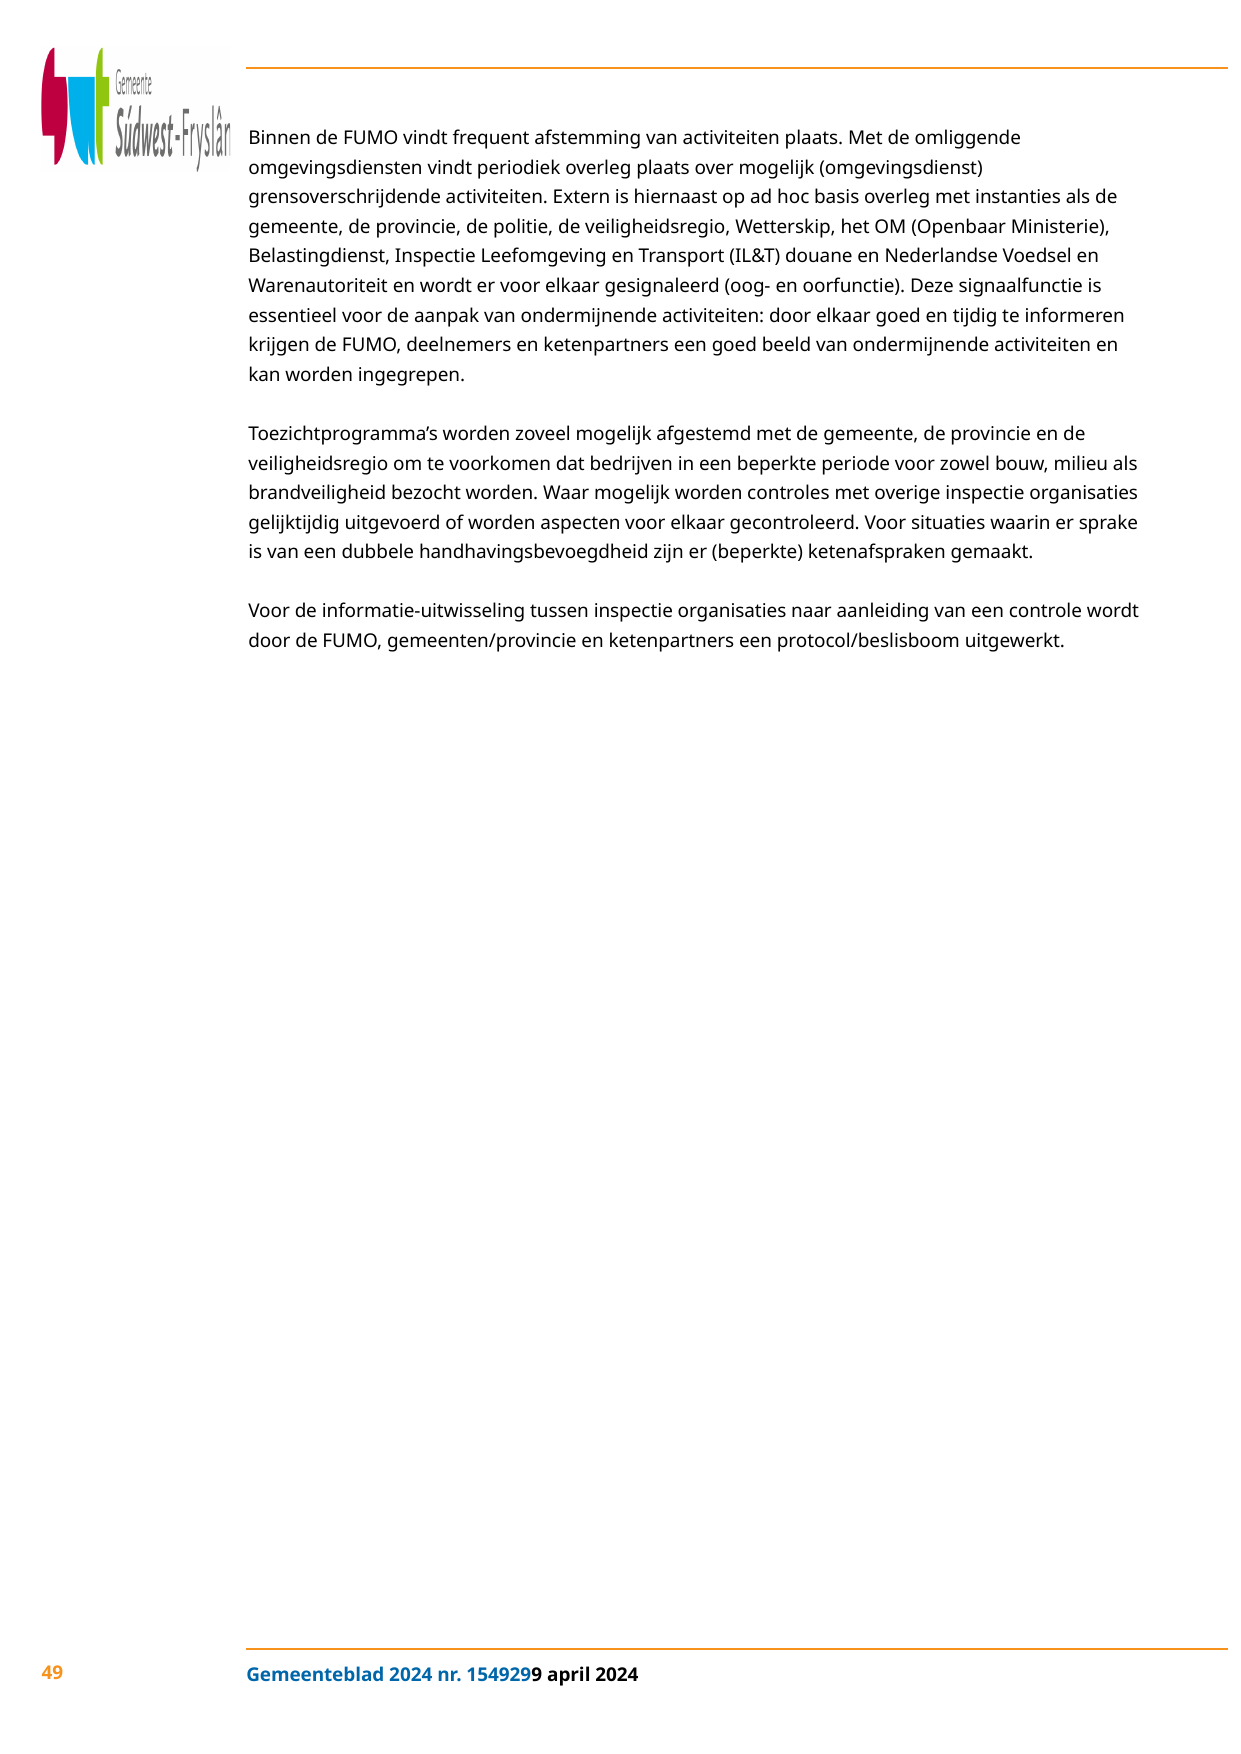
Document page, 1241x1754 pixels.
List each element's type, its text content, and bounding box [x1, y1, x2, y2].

picture [41, 47, 231, 172]
text Voor de informatie-uitwisseling tussen inspectie organisaties naar aanleiding van een controle wordt door de FUMO, gemeenten/provincie en ketenpartners een protocol/beslisboom uitgewerkt. [248, 598, 1152, 653]
text Toezichtprogramma’s worden zoveel mogelijk afgestemd met de gemeente, de provincie en de veiligheidsregio om te voorkomen dat bedrijven in een beperkte periode voor zowel bouw, milieu als brandveiligheid bezocht worden. Waar mogelijk worden controles met overige inspectie organisaties gelijktijdig uitgevoerd of worden aspecten voor elkaar gecontroleerd. Voor situaties waarin er sprake is van een dubbele handhavingsbevoegdheid zijn er (beperkte) ketenafspraken gemaakt. [248, 420, 1152, 564]
text Binnen de FUMO vindt frequent afstemming van activiteiten plaats. Met de omliggende omgevingsdiensten vindt periodiek overleg plaats over mogelijk (omgevingsdienst) grensoverschrijdende activiteiten. Extern is hiernaast op ad hoc basis overleg met instanties als de gemeente, de provincie, de politie, de veiligheidsregio, Wetterskip, het OM (Openbaar Ministerie), Belastingdienst, Inspectie Leefomgeving en Transport (IL&T) douane en Nederlandse Voedsel en Warenautoriteit en wordt er voor elkaar gesignaleerd (oog- en oorfunctie). Deze signaalfunctie is essentieel voor de aanpak van ondermijnende activiteiten: door elkaar goed en tijdig te informeren krijgen de FUMO, deelnemers en ketenpartners een goed beeld van ondermijnende activiteiten en kan worden ingegrepen. [248, 124, 1152, 387]
